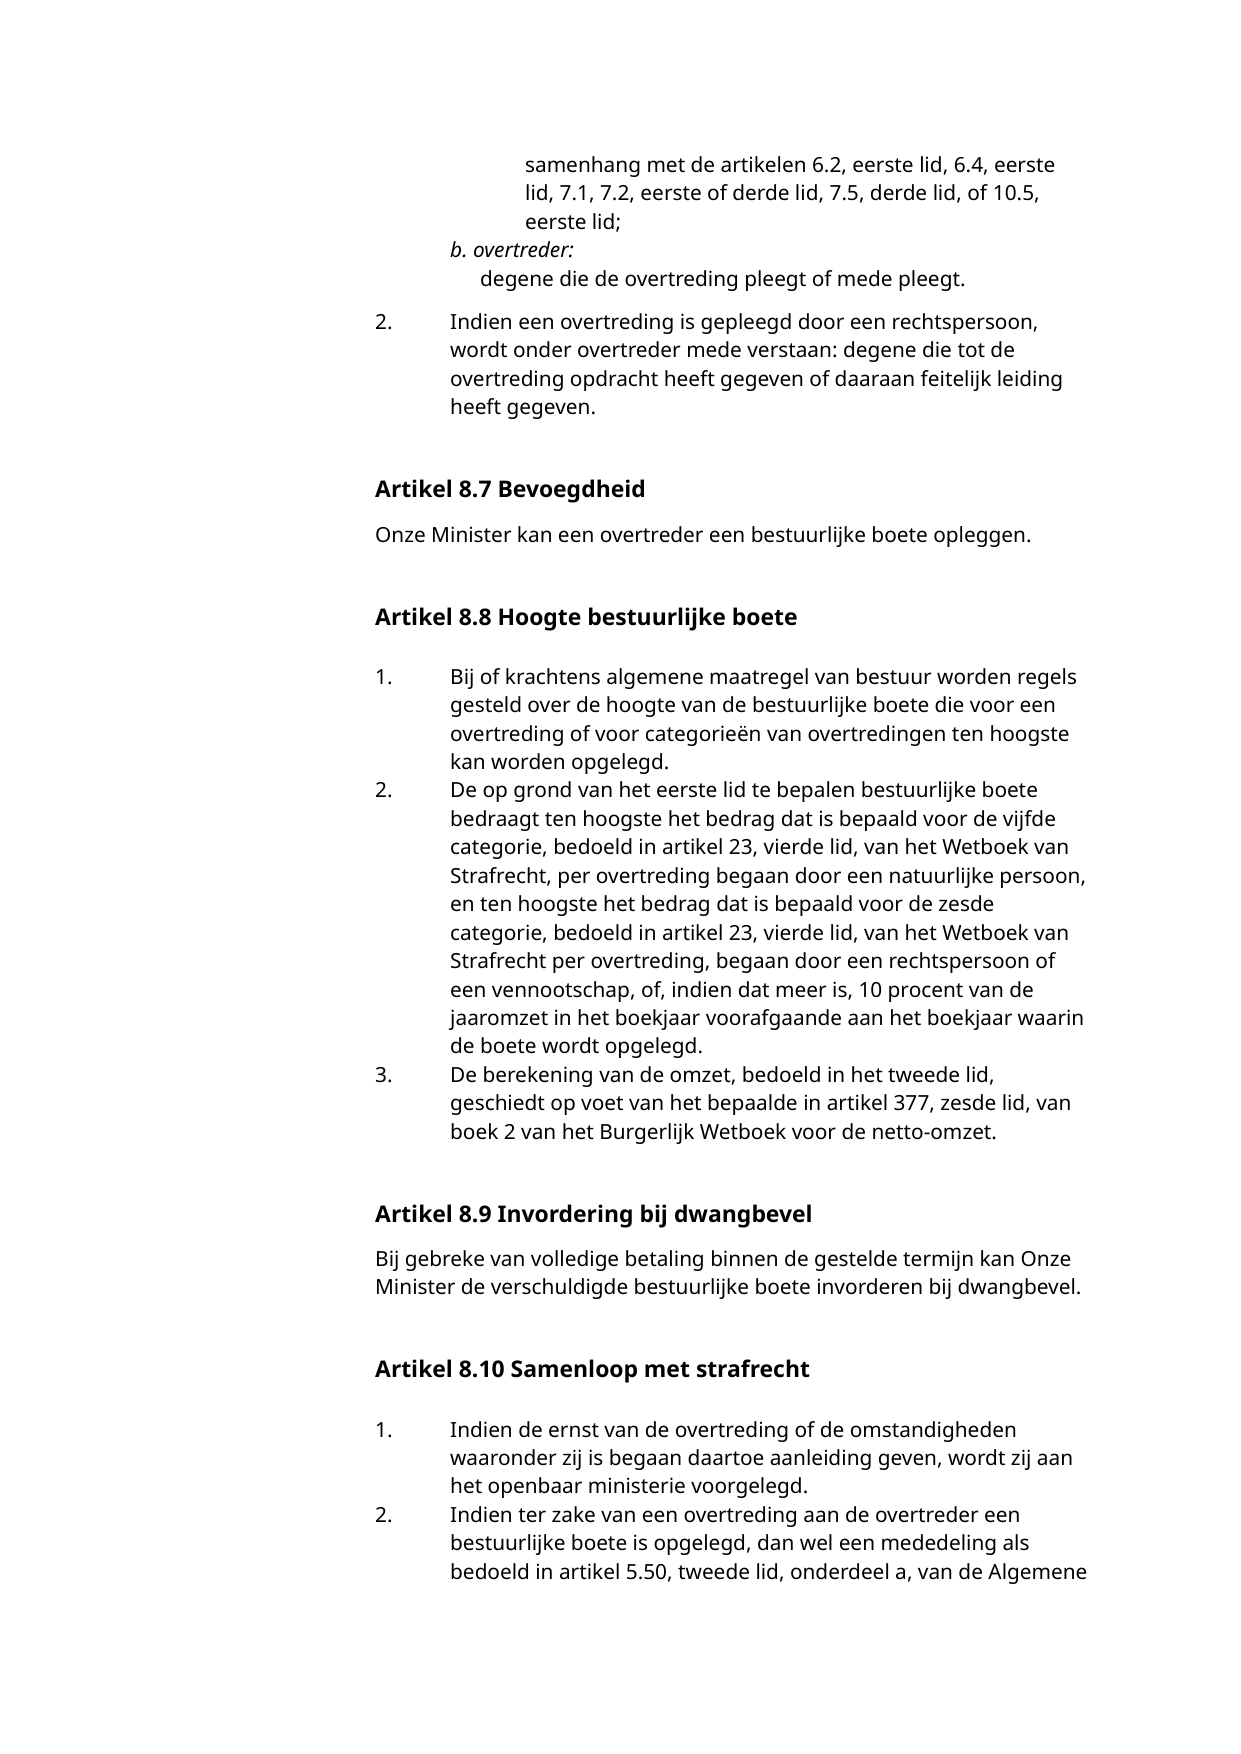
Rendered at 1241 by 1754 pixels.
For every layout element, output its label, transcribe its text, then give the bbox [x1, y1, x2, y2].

subtitle Artikel 8.10 Samenloop met strafrecht [375, 1353, 1090, 1385]
list De op grond van het eerste lid te bepalen bestuurlijke boete bedraagt ten hoogste het bedrag dat is bepaald voor de vijfde categorie, bedoeld in artikel 23, vierde lid, van het Wetboek van Strafrecht, per overtreding begaan door een natuurlijke persoon, en ten hoogste het bedrag dat is bepaald voor de zesde categorie, bedoeld in artikel 23, vierde lid, van het Wetboek van Strafrecht per overtreding, begaan door een rechtspersoon of een vennootschap, of, indien dat meer is, 10 procent van de jaaromzet in het boekjaar voorafgaande aan het boekjaar waarin de boete wordt opgelegd. [375, 776, 1090, 1060]
text Onze Minister kan een overtreder een bestuurlijke boete opleggen. [375, 520, 1090, 548]
list Bij of krachtens algemene maatregel van bestuur worden regels gesteld over de hoogte van de bestuurlijke boete die voor een overtreding of voor categorieën van overtredingen ten hoogste kan worden opgelegd. [375, 662, 1090, 776]
subtitle Artikel 8.7 Bevoegdheid [375, 473, 1090, 505]
list degene die de overtreding pleegt of mede pleegt. [405, 264, 1090, 292]
list De berekening van de omzet, bedoeld in het tweede lid, geschiedt op voet van het bepaalde in artikel 377, zesde lid, van boek 2 van het Burgerlijk Wetboek voor de netto-omzet. [375, 1060, 1090, 1145]
subtitle Artikel 8.8 Hoogte bestuurlijke boete [375, 601, 1090, 632]
list Indien een overtreding is gepleegd door een rechtspersoon, wordt onder overtreder mede verstaan: degene die tot de overtreding opdracht heeft gegeven of daaraan feitelijk leiding heeft gegeven. [375, 307, 1090, 421]
text Bij gebreke van volledige betaling binnen de gestelde termijn kan Onze Minister de verschuldigde bestuurlijke boete invorderen bij dwangbevel. [375, 1244, 1090, 1301]
list Indien ter zake van een overtreding aan de overtreder een bestuurlijke boete is opgelegd, dan wel een mededeling als bedoeld in artikel 5.50, tweede lid, onderdeel a, van de Algemene [375, 1500, 1090, 1585]
list samenhang met de artikelen 6.2, eerste lid, 6.4, eerste lid, 7.1, 7.2, eerste of derde lid, 7.5, derde lid, of 10.5, eerste lid; [450, 150, 1090, 235]
list b. overtreder: [375, 235, 1090, 264]
subtitle Artikel 8.9 Invordering bij dwangbevel [375, 1198, 1090, 1229]
list Indien de ernst van de overtreding of de omstandigheden waaronder zij is begaan daartoe aanleiding geven, wordt zij aan het openbaar ministerie voorgelegd. [375, 1415, 1090, 1500]
